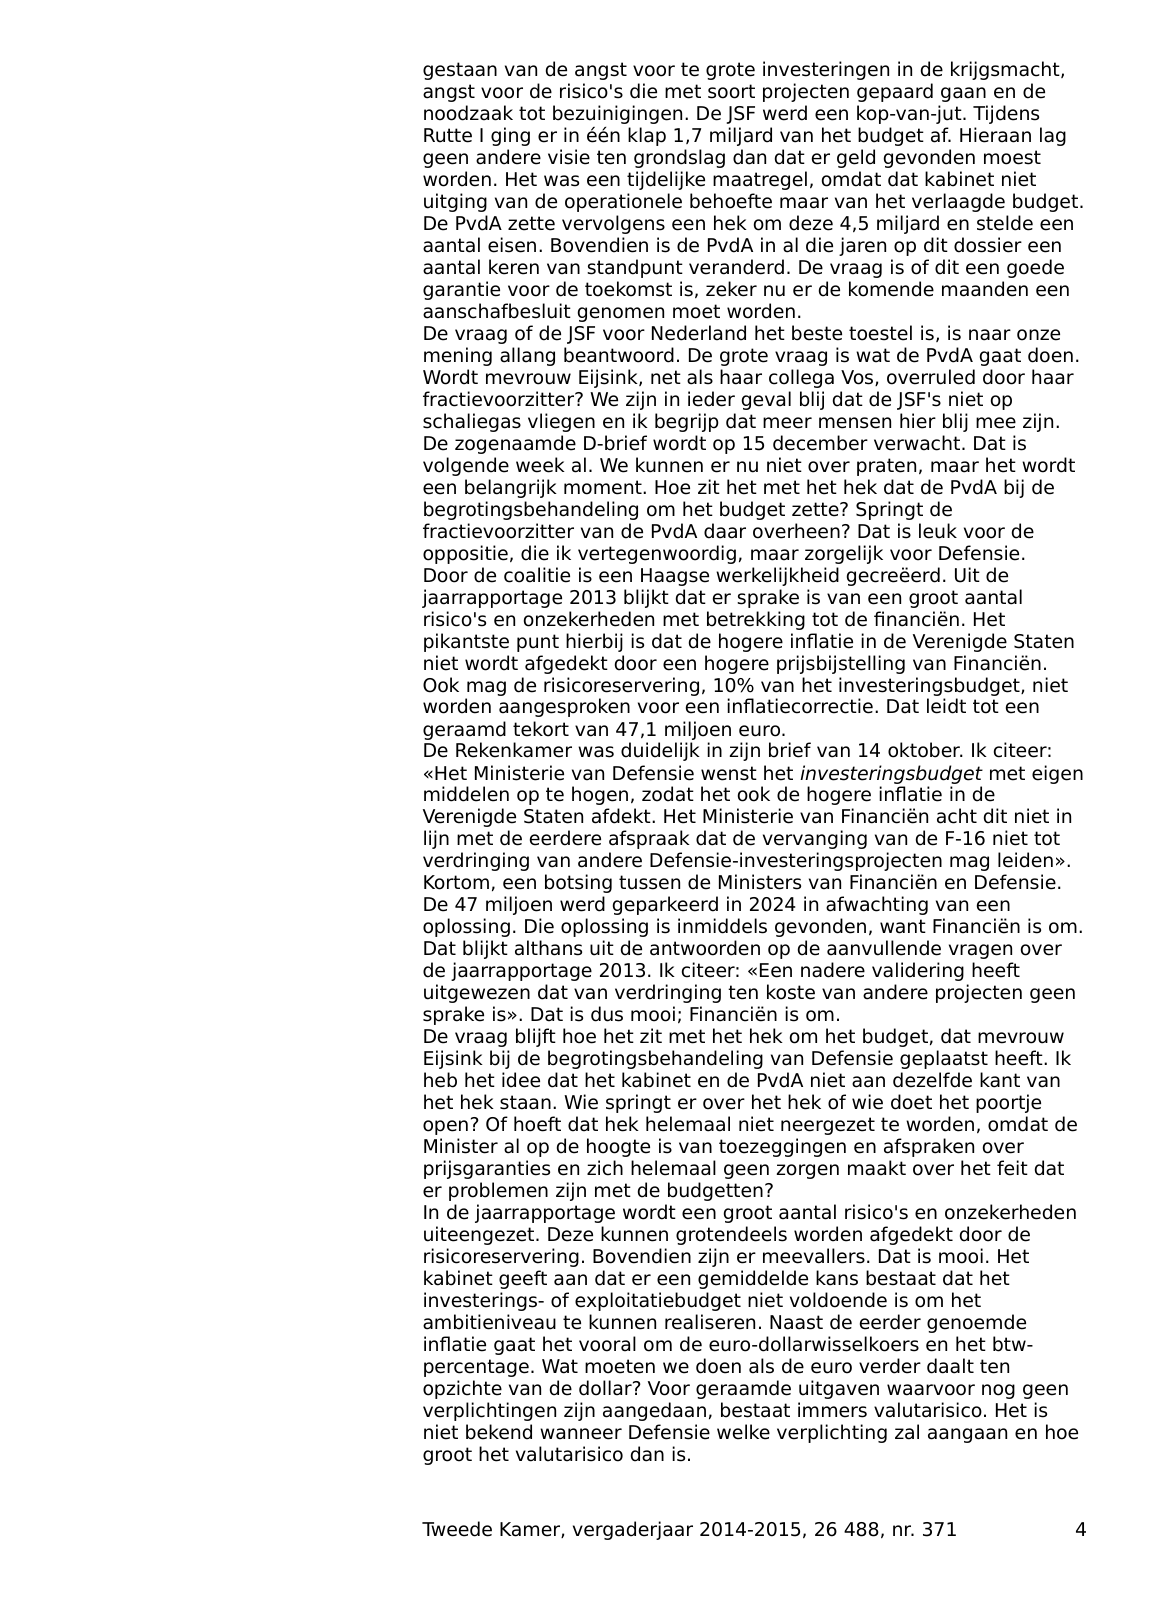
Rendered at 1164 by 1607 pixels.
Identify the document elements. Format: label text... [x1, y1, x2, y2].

text De vraag blijft hoe het zit met het hek om het budget, dat mevrouw Eijsink bij de begrotingsbehandeling van Defensie geplaatst heeft. Ik heb het idee dat het kabinet en de PvdA niet aan dezelfde kant van het hek staan. Wie springt er over het hek of wie doet het poortje open? Of hoeft dat hek helemaal niet neergezet te worden, omdat de Minister al op de hoogte is van toezeggingen en afspraken over prijsgaranties en zich helemaal geen zorgen maakt over het feit dat er problemen zijn met de budgetten? [422, 1026, 1087, 1202]
text De zogenaamde D-brief wordt op 15 december verwacht. Dat is volgende week al. We kunnen er nu niet over praten, maar het wordt een belangrijk moment. Hoe zit het met het hek dat de PvdA bij de begrotingsbehandeling om het budget zette? Springt de fractievoorzitter van de PvdA daar overheen? Dat is leuk voor de oppositie, die ik vertegenwoordig, maar zorgelijk voor Defensie. [422, 433, 1087, 564]
text De vraag of de JSF voor Nederland het beste toestel is, is naar onze mening allang beantwoord. De grote vraag is wat de PvdA gaat doen. Wordt mevrouw Eijsink, net als haar collega Vos, overruled door haar fractievoorzitter? We zijn in ieder geval blij dat de JSF's niet op schaliegas vliegen en ik begrijp dat meer mensen hier blij mee zijn. [422, 323, 1087, 433]
text Door de coalitie is een Haagse werkelijkheid gecreëerd. Uit de jaarrapportage 2013 blijkt dat er sprake is van een groot aantal risico's en onzekerheden met betrekking tot de financiën. Het pikantste punt hierbij is dat de hogere inflatie in de Verenigde Staten niet wordt afgedekt door een hogere prijsbijstelling van Financiën. Ook mag de risicoreservering, 10% van het investeringsbudget, niet worden aangesproken voor een inflatiecorrectie. Dat leidt tot een geraamd tekort van 47,1 miljoen euro. [422, 564, 1087, 740]
text In de jaarrapportage wordt een groot aantal risico's en onzekerheden uiteengezet. Deze kunnen grotendeels worden afgedekt door de risicoreservering. Bovendien zijn er meevallers. Dat is mooi. Het kabinet geeft aan dat er een gemiddelde kans bestaat dat het investerings- of exploitatiebudget niet voldoende is om het ambitieniveau te kunnen realiseren. Naast de eerder genoemde inflatie gaat het vooral om de euro-dollarwisselkoers en het btw-percentage. Wat moeten we doen als de euro verder daalt ten opzichte van de dollar? Voor geraamde uitgaven waarvoor nog geen verplichtingen zijn aangedaan, bestaat immers valutarisico. Het is niet bekend wanneer Defensie welke verplichting zal aangaan en hoe groot het valutarisico dan is. [422, 1202, 1087, 1466]
text De Rekenkamer was duidelijk in zijn brief van 14 oktober. Ik citeer: «Het Ministerie van Defensie wenst het investeringsbudget met eigen middelen op te hogen, zodat het ook de hogere inflatie in de Verenigde Staten afdekt. Het Ministerie van Financiën acht dit niet in lijn met de eerdere afspraak dat de vervanging van de F-16 niet tot verdringing van andere Defensie-investeringsprojecten mag leiden». Kortom, een botsing tussen de Ministers van Financiën en Defensie. De 47 miljoen werd geparkeerd in 2024 in afwachting van een oplossing. Die oplossing is inmiddels gevonden, want Financiën is om. Dat blijkt althans uit de antwoorden op de aanvullende vragen over de jaarrapportage 2013. Ik citeer: «Een nadere validering heeft uitgewezen dat van verdringing ten koste van andere projecten geen sprake is». Dat is dus mooi; Financiën is om. [422, 740, 1087, 1026]
text gestaan van de angst voor te grote investeringen in de krijgsmacht, angst voor de risico's die met soort projecten gepaard gaan en de noodzaak tot bezuinigingen. De JSF werd een kop-van-jut. Tijdens Rutte I ging er in één klap 1,7 miljard van het budget af. Hieraan lag geen andere visie ten grondslag dan dat er geld gevonden moest worden. Het was een tijdelijke maatregel, omdat dat kabinet niet uitging van de operationele behoefte maar van het verlaagde budget. De PvdA zette vervolgens een hek om deze 4,5 miljard en stelde een aantal eisen. Bovendien is de PvdA in al die jaren op dit dossier een aantal keren van standpunt veranderd. De vraag is of dit een goede garantie voor de toekomst is, zeker nu er de komende maanden een aanschafbesluit genomen moet worden. [422, 59, 1087, 323]
